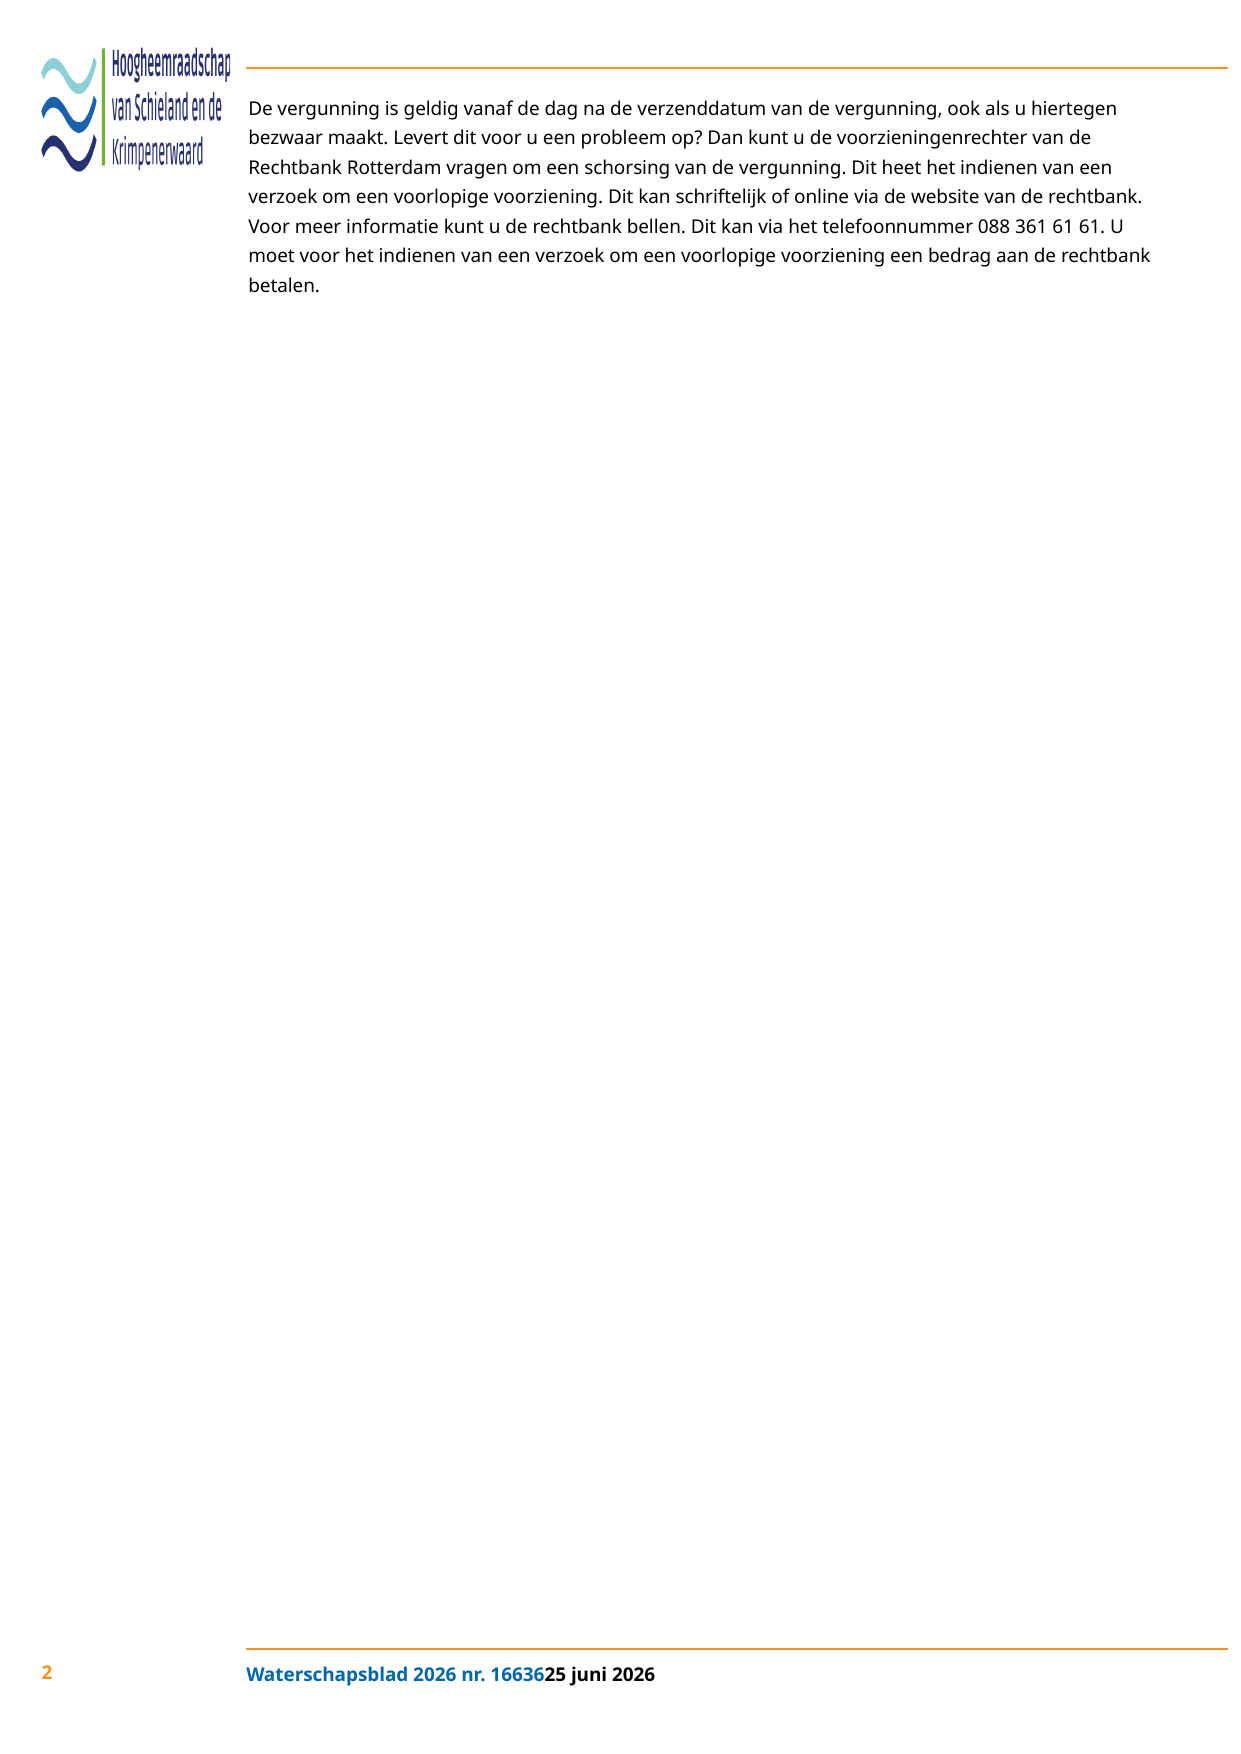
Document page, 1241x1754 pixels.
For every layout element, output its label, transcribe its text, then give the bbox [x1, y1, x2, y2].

picture [41, 47, 231, 172]
text De vergunning is geldig vanaf de dag na de verzenddatum van de vergunning, ook als u hiertegen bezwaar maakt. Levert dit voor u een probleem op? Dan kunt u de voorzieningenrechter van de Rechtbank Rotterdam vragen om een schorsing van de vergunning. Dit heet het indienen van een verzoek om een voorlopige voorziening. Dit kan schriftelijk of online via de website van de rechtbank. Voor meer informatie kunt u de rechtbank bellen. Dit kan via het telefoonnummer 088 361 61 61. U moet voor het indienen van een verzoek om een voorlopige voorziening een bedrag aan de rechtbank betalen. [248, 95, 1152, 298]
